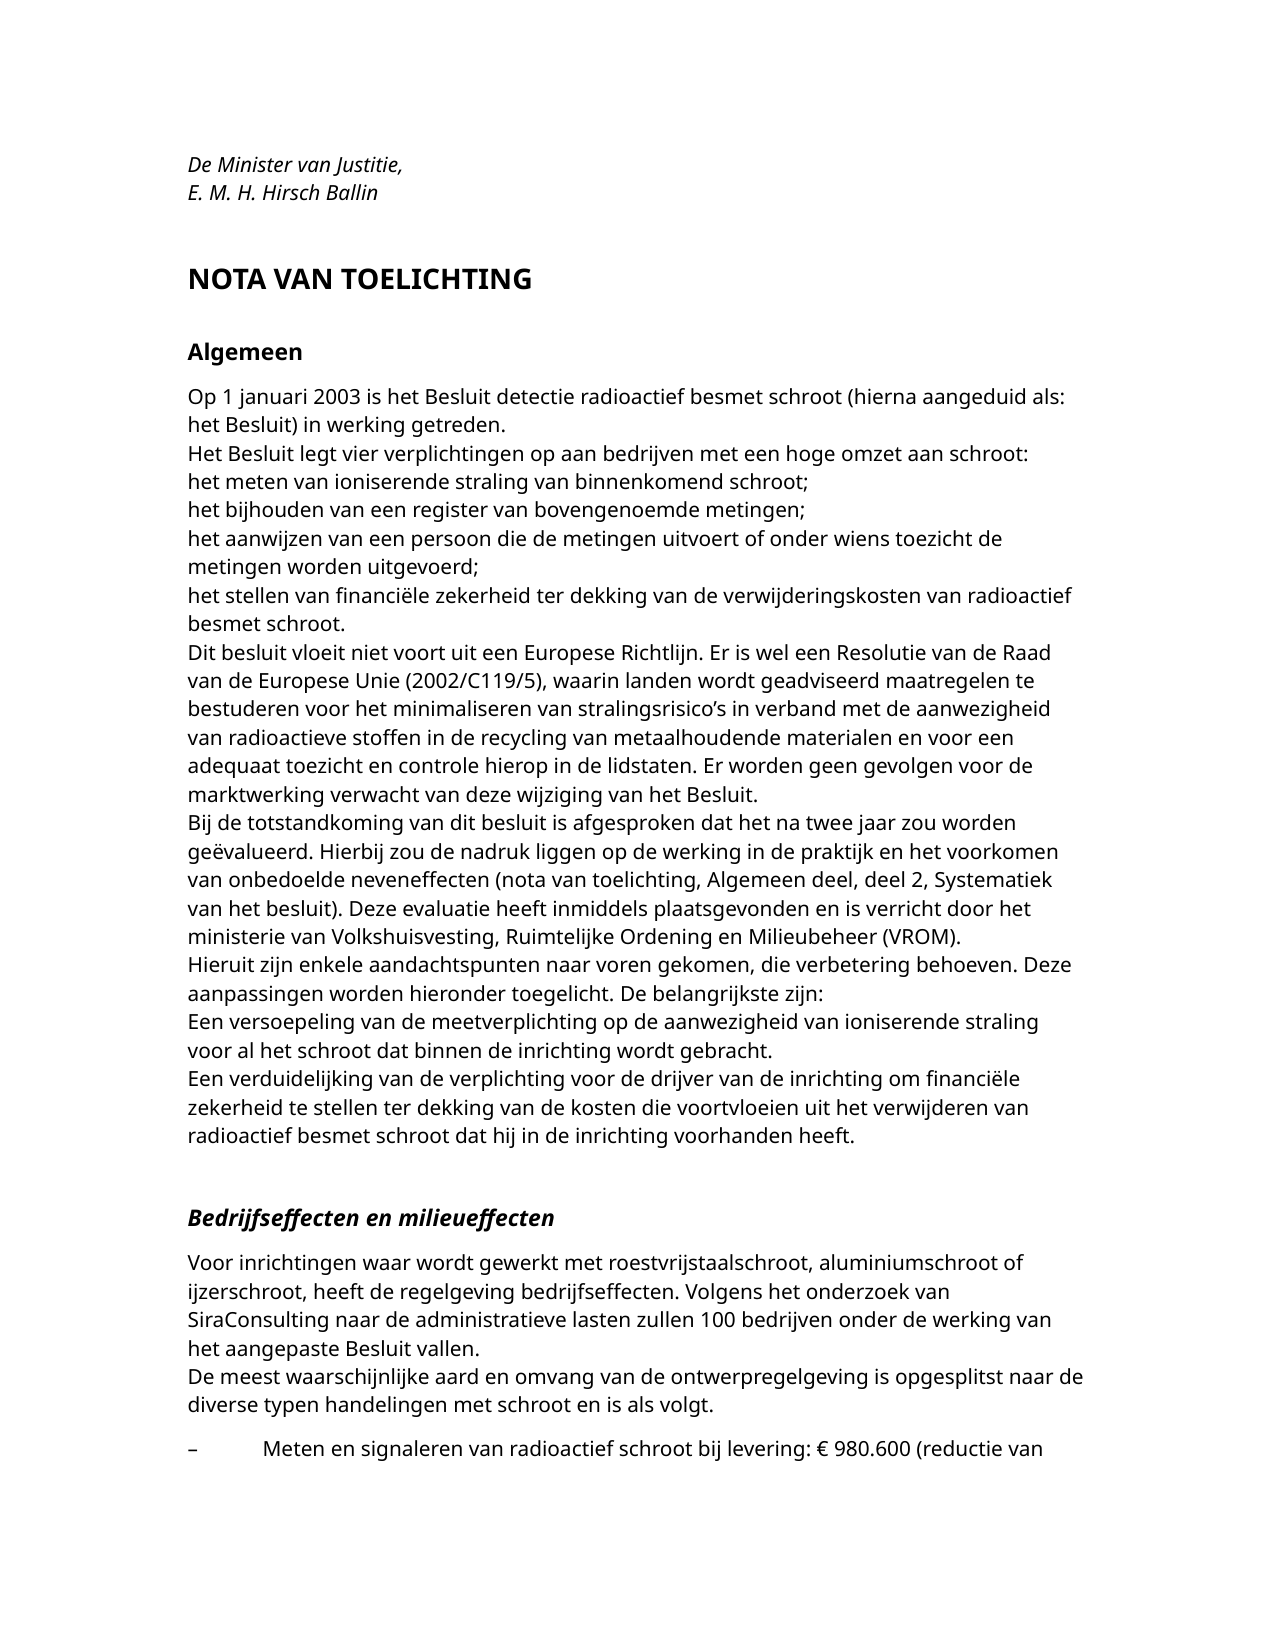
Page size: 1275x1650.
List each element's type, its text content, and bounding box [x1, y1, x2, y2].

text De Minister van Justitie, [187, 150, 1087, 178]
text Op 1 januari 2003 is het Besluit detectie radioactief besmet schroot (hierna aangeduid als: het Besluit) in werking getreden. [187, 382, 1087, 439]
text Hieruit zijn enkele aandachtspunten naar voren gekomen, die verbetering behoeven. Deze aanpassingen worden hieronder toegelicht. De belangrijkste zijn: [187, 951, 1087, 1007]
text Voor inrichtingen waar wordt gewerkt met roestvrijstaalschroot, aluminiumschroot of ijzerschroot, heeft de regelgeving bedrijfseffecten. Volgens het onderzoek van SiraConsulting naar de administratieve lasten zullen 100 bedrijven onder de werking van het aangepaste Besluit vallen. [187, 1248, 1087, 1362]
text Een verduidelijking van de verplichting voor de drijver van de inrichting om financiële zekerheid te stellen ter dekking van de kosten die voortvloeien uit het verwijderen van radioactief besmet schroot dat hij in de inrichting voorhanden heeft. [187, 1064, 1087, 1149]
text Het Besluit legt vier verplichtingen op aan bedrijven met een hoge omzet aan schroot: [187, 439, 1087, 467]
text E. M. H. Hirsch Ballin [187, 178, 1087, 207]
text De meest waarschijnlijke aard en omvang van de ontwerpregelgeving is opgesplitst naar de diverse typen handelingen met schroot en is als volgt. [187, 1362, 1087, 1419]
subtitle NOTA VAN TOELICHTING [187, 259, 1087, 298]
list Meten en signaleren van radioactief schroot bij levering: € 980.600 (reductie van [187, 1434, 1087, 1462]
text Algemeen [187, 336, 1087, 367]
text Een versoepeling van de meetverplichting op de aanwezigheid van ioniserende straling voor al het schroot dat binnen de inrichting wordt gebracht. [187, 1007, 1087, 1064]
text Dit besluit vloeit niet voort uit een Europese Richtlijn. Er is wel een Resolutie van de Raad van de Europese Unie (2002/C119/5), waarin landen wordt geadviseerd maatregelen te bestuderen voor het minimaliseren van stralingsrisico’s in verband met de aanwezigheid van radioactieve stoffen in de recycling van metaalhoudende materialen en voor een adequaat toezicht en controle hierop in de lidstaten. Er worden geen gevolgen voor de marktwerking verwacht van deze wijziging van het Besluit. [187, 638, 1087, 808]
text Bedrijfseffecten en milieueffecten [187, 1202, 1087, 1233]
text het aanwijzen van een persoon die de metingen uitvoert of onder wiens toezicht de metingen worden uitgevoerd; [187, 524, 1087, 581]
text het stellen van financiële zekerheid ter dekking van de verwijderingskosten van radioactief besmet schroot. [187, 581, 1087, 638]
text het meten van ioniserende straling van binnenkomend schroot; [187, 467, 1087, 496]
text Bij de totstandkoming van dit besluit is afgesproken dat het na twee jaar zou worden geëvalueerd. Hierbij zou de nadruk liggen op de werking in de praktijk en het voorkomen van onbedoelde neveneffecten (nota van toelichting, Algemeen deel, deel 2, Systematiek van het besluit). Deze evaluatie heeft inmiddels plaatsgevonden en is verricht door het ministerie van Volkshuisvesting, Ruimtelijke Ordening en Milieubeheer (VROM). [187, 808, 1087, 951]
text het bijhouden van een register van bovengenoemde metingen; [187, 496, 1087, 524]
